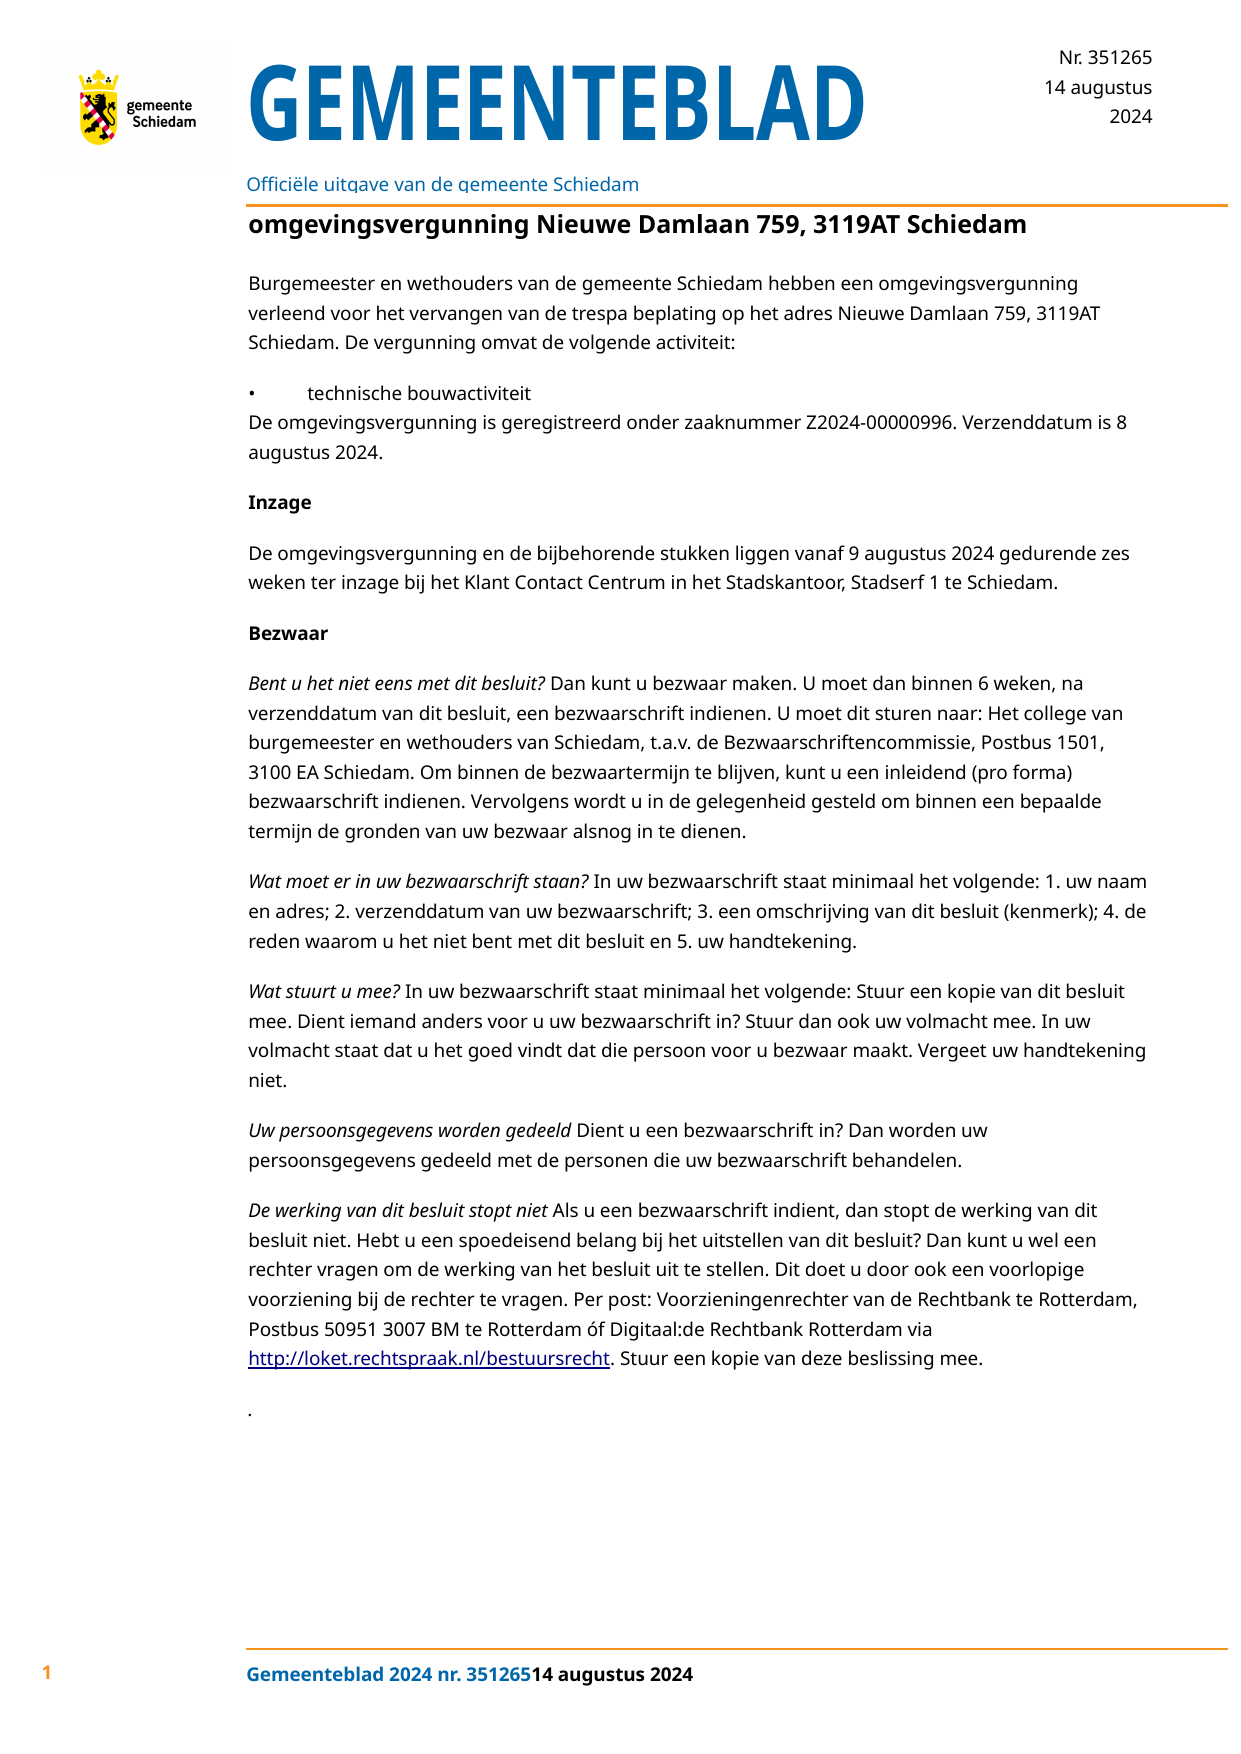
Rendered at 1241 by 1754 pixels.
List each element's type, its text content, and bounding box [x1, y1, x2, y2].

text Wat stuurt u mee? In uw bezwaarschrift staat minimaal het volgende: Stuur een kopie van dit besluit mee. Dient iemand anders voor u uw bezwaarschrift in? Stuur dan ook uw volmacht mee. In uw volmacht staat dat u het goed vindt dat die persoon voor u bezwaar maakt. Vergeet uw handtekening niet. [248, 978, 1152, 1093]
picture [41, 47, 231, 172]
list technische bouwactiviteit [248, 380, 1152, 406]
text De werking van dit besluit stopt niet Als u een bezwaarschrift indient, dan stopt de werking van dit besluit niet. Hebt u een spoedeisend belang bij het uitstellen van dit besluit? Dan kunt u wel een rechter vragen om de werking van het besluit uit te stellen. Dit doet u door ook een voorlopige voorziening bij de rechter te vragen. Per post: Voorzieningenrechter van de Rechtbank te Rotterdam, Postbus 50951 3007 BM te Rotterdam óf Digitaal:de Rechtbank Rotterdam via http://loket.rechtspraak.nl/bestuursrecht. Stuur een kopie van deze beslissing mee. [248, 1197, 1152, 1371]
text . [248, 1396, 1152, 1421]
text Inzage [248, 489, 1152, 515]
text De omgevingsvergunning is geregistreerd onder zaaknummer Z2024-00000996. Verzenddatum is 8 augustus 2024. [248, 409, 1152, 465]
text De omgevingsvergunning en de bijbehorende stukken liggen vanaf 9 augustus 2024 gedurende zes weken ter inzage bij het Klant Contact Centrum in het Stadskantoor, Stadserf 1 te Schiedam. [248, 540, 1152, 595]
text Burgemeester en wethouders van de gemeente Schiedam hebben een omgevingsvergunning verleend voor het vervangen van de trespa beplating op het adres Nieuwe Damlaan 759, 3119AT Schiedam. De vergunning omvat de volgende activiteit: [248, 270, 1152, 355]
text Bezwaar [248, 620, 1152, 646]
text Wat moet er in uw bezwaarschrift staan? In uw bezwaarschrift staat minimaal het volgende: 1. uw naam en adres; 2. verzenddatum van uw bezwaarschrift; 3. een omschrijving van dit besluit (kenmerk); 4. de reden waarom u het niet bent met dit besluit en 5. uw handtekening. [248, 869, 1152, 953]
text omgevingsvergunning Nieuwe Damlaan 759, 3119AT Schiedam [248, 207, 1152, 241]
text Uw persoonsgegevens worden gedeeld Dient u een bezwaarschrift in? Dan worden uw persoonsgegevens gedeeld met de personen die uw bezwaarschrift behandelen. [248, 1117, 1152, 1173]
text Bent u het niet eens met dit besluit? Dan kunt u bezwaar maken. U moet dan binnen 6 weken, na verzenddatum van dit besluit, een bezwaarschrift indienen. U moet dit sturen naar: Het college van burgemeester en wethouders van Schiedam, t.a.v. de Bezwaarschriftencommissie, Postbus 1501, 3100 EA Schiedam. Om binnen de bezwaartermijn te blijven, kunt u een inleidend (pro forma) bezwaarschrift indienen. Vervolgens wordt u in de gelegenheid gesteld om binnen een bepaalde termijn de gronden van uw bezwaar alsnog in te dienen. [248, 670, 1152, 844]
